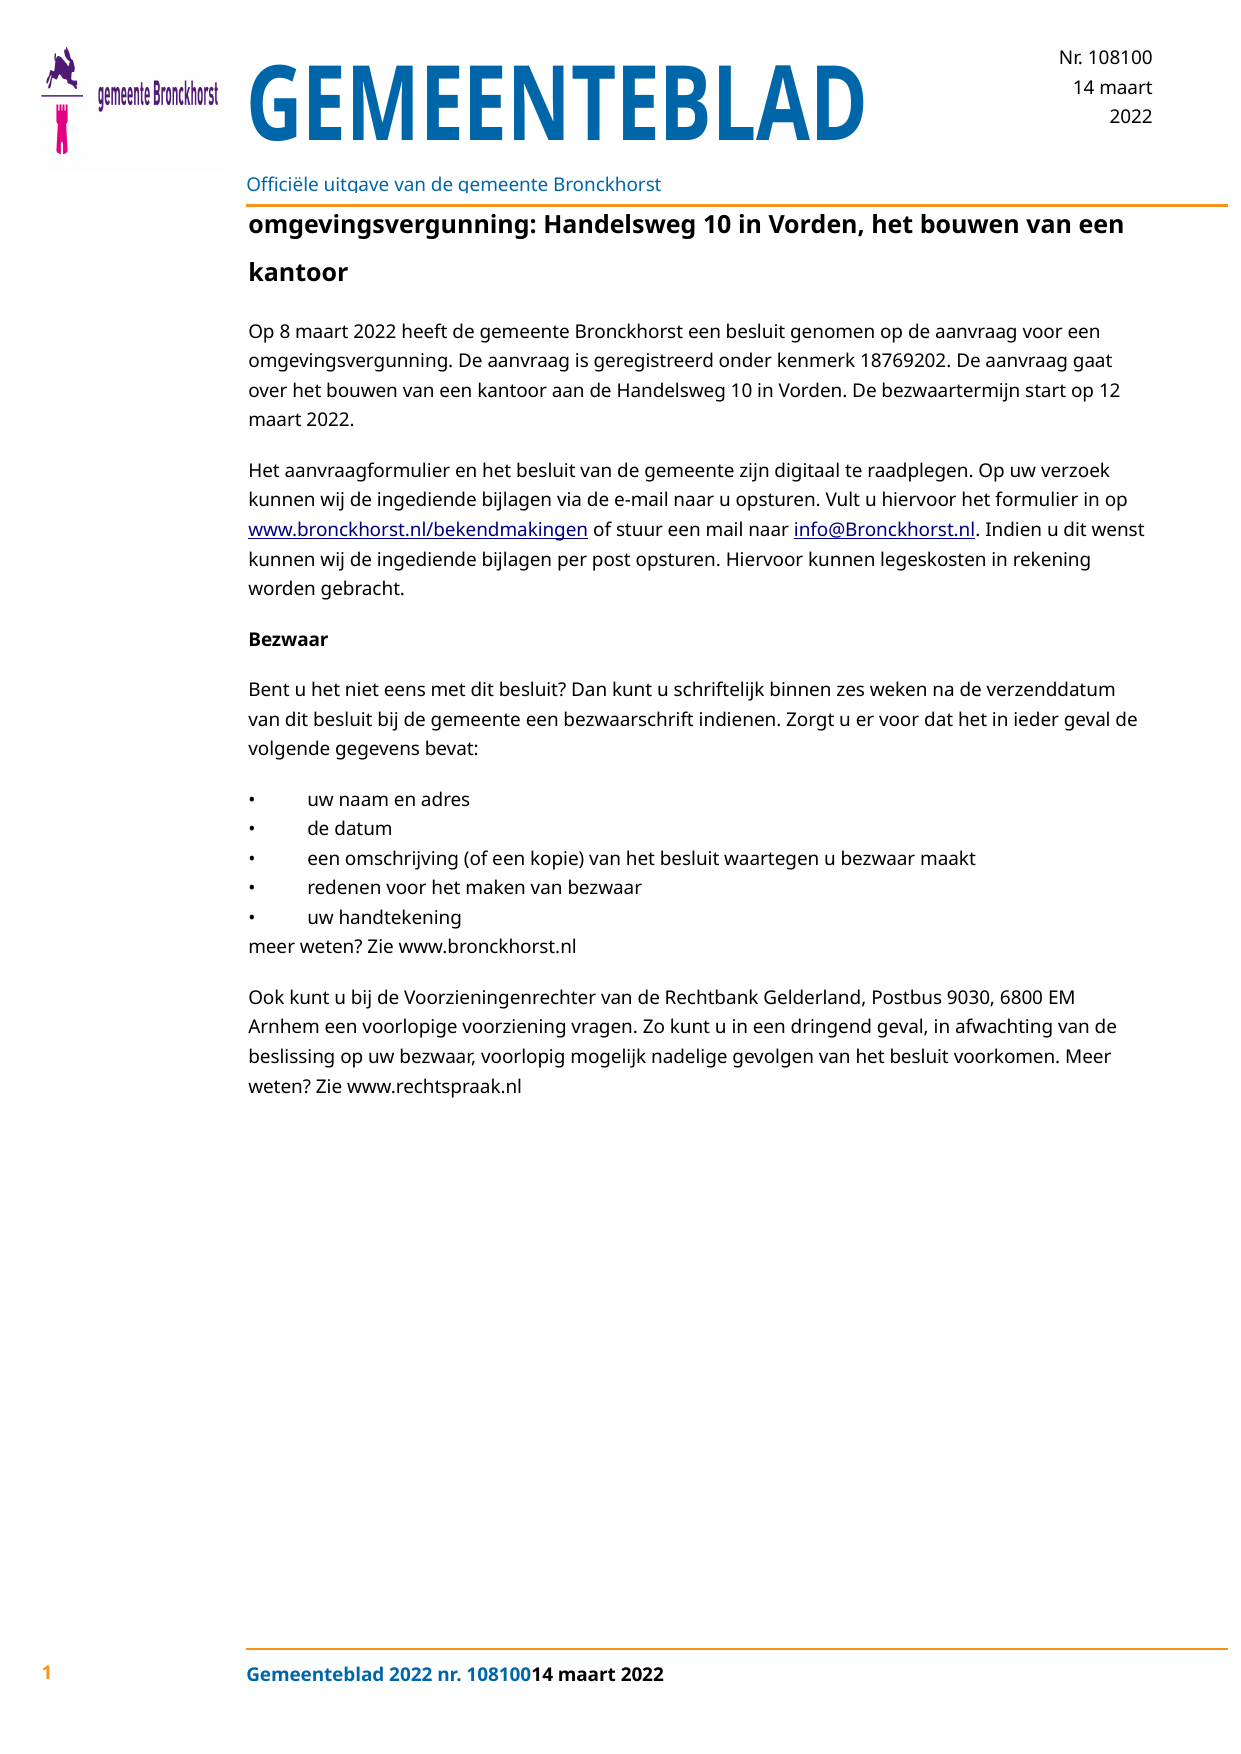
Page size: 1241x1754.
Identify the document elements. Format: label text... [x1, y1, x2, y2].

list een omschrijving (of een kopie) van het besluit waartegen u bezwaar maakt [248, 845, 1152, 871]
text meer weten? Zie www.bronckhorst.nl [248, 934, 1152, 959]
text omgevingsvergunning: Handelsweg 10 in Vorden, het bouwen van een kantoor [248, 207, 1152, 288]
list de datum [248, 815, 1152, 841]
picture [41, 47, 231, 172]
list uw handtekening [248, 904, 1152, 930]
list redenen voor het maken van bezwaar [248, 874, 1152, 900]
text Ook kunt u bij de Voorzieningenrechter van de Rechtbank Gelderland, Postbus 9030, 6800 EM Arnhem een voorlopige voorziening vragen. Zo kunt u in een dringend geval, in afwachting van de beslissing op uw bezwaar, voorlopig mogelijk nadelige gevolgen van het besluit voorkomen. Meer weten? Zie www.rechtspraak.nl [248, 984, 1152, 1099]
text Het aanvraagformulier en het besluit van de gemeente zijn digitaal te raadplegen. Op uw verzoek kunnen wij de ingediende bijlagen via de e-mail naar u opsturen. Vult u hiervoor het formulier in op www.bronckhorst.nl/bekendmakingen of stuur een mail naar info@Bronckhorst.nl. Indien u dit wenst kunnen wij de ingediende bijlagen per post opsturen. Hiervoor kunnen legeskosten in rekening worden gebracht. [248, 457, 1152, 601]
text Bent u het niet eens met dit besluit? Dan kunt u schriftelijk binnen zes weken na de verzenddatum van dit besluit bij de gemeente een bezwaarschrift indienen. Zorgt u er voor dat het in ieder geval de volgende gegevens bevat: [248, 676, 1152, 761]
text Bezwaar [248, 626, 1152, 652]
list uw naam en adres [248, 786, 1152, 812]
text Op 8 maart 2022 heeft de gemeente Bronckhorst een besluit genomen op de aanvraag voor een omgevingsvergunning. De aanvraag is geregistreerd onder kenmerk 18769202. De aanvraag gaat over het bouwen van een kantoor aan de Handelsweg 10 in Vorden. De bezwaartermijn start op 12 maart 2022. [248, 318, 1152, 432]
